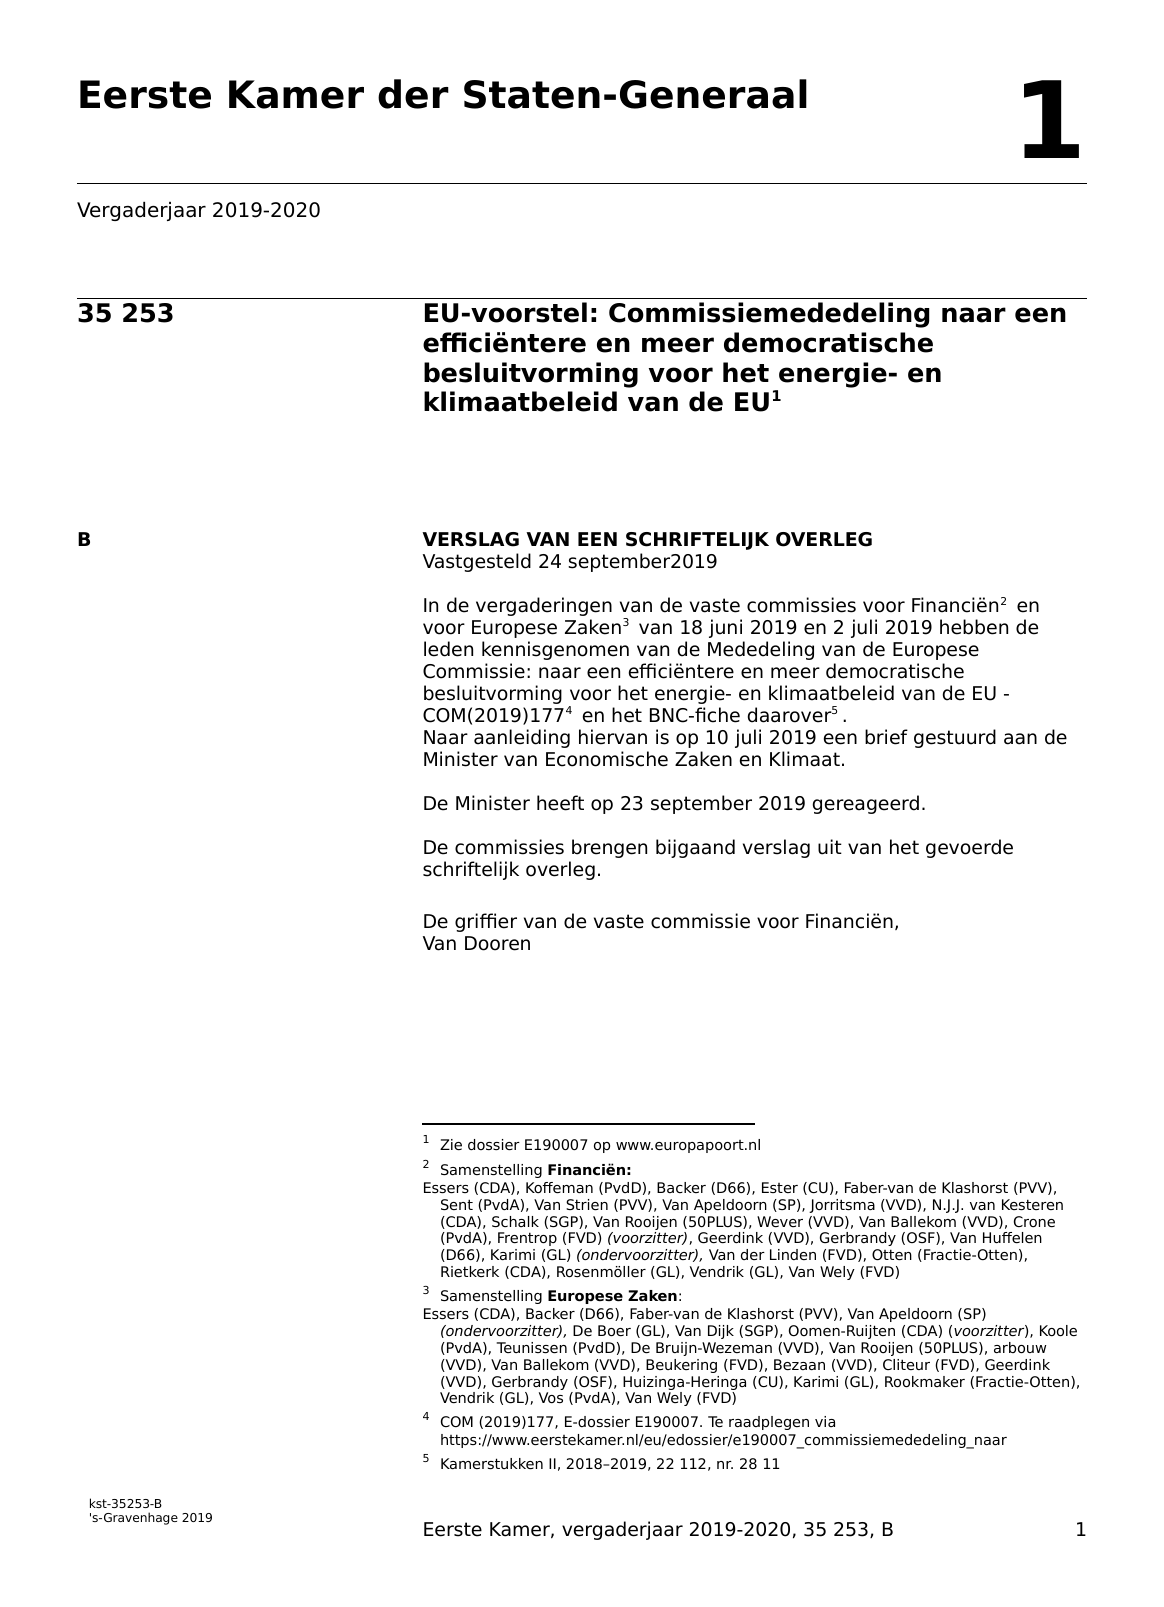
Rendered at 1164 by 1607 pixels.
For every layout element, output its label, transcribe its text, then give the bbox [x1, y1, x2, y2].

text Vastgesteld 24 september2019 [422, 551, 1087, 573]
text COM (2019)177, E-dossier E190007. Te raadplegen via https://www.eerstekamer.nl/eu/edossier/e190007_commissiemededeling_naar [422, 1410, 1087, 1449]
text Samenstelling Financiën: [422, 1158, 1087, 1180]
text De griffier van de vaste commissie voor Financiën, Van Dooren [422, 911, 1087, 955]
text De commissies brengen bijgaand verslag uit van het gevoerde schriftelijk overleg. [422, 837, 1087, 881]
text De Minister heeft op 23 september 2019 gereageerd. [422, 793, 1087, 815]
text Zie dossier E190007 op www.europapoort.nl [422, 1133, 1087, 1155]
text Essers (CDA), Koffeman (PvdD), Backer (D66), Ester (CU), Faber-van de Klashorst (PVV), Sent (PvdA), Van Strien (PVV), Van Apeldoorn (SP), Jorritsma (VVD), N.J.J. van Kesteren (CDA), Schalk (SGP), Van Rooijen (50PLUS), Wever (VVD), Van Ballekom (VVD), Crone (PvdA), Frentrop (FVD) (voorzitter), Geerdink (VVD), Gerbrandy (OSF), Van Huffelen (D66), Karimi (GL) (ondervoorzitter), Van der Linden (FVD), Otten (Fractie-Otten), Rietkerk (CDA), Rosenmöller (GL), Vendrik (GL), Van Wely (FVD) [422, 1180, 1087, 1281]
text kst-35253-B [88, 1497, 323, 1511]
text Kamerstukken II, 2018–2019, 22 112, nr. 28 11 [422, 1452, 1087, 1474]
text 's-Gravenhage 2019 [88, 1511, 323, 1525]
text In de vergaderingen van de vaste commissies voor Financiën en voor Europese Zaken van 18 juni 2019 en 2 juli 2019 hebben de leden kennisgenomen van de Mededeling van de Europese Commissie: naar een efficiëntere en meer democratische besluitvorming voor het energie- en klimaatbeleid van de EU -COM(2019)177 en het BNC-fiche daarover. [422, 595, 1087, 727]
table_header Eerste Kamer der Staten-Generaal [77, 59, 886, 183]
table_cell Vergaderjaar 2019-2020 [77, 184, 1087, 298]
text Naar aanleiding hiervan is op 10 juli 2019 een brief gestuurd aan de Minister van Economische Zaken en Klimaat. [422, 727, 1087, 771]
subtitle 35 253 EU-voorstel: Commissiemededeling naar een efficiëntere en meer democratische besluitvorming voor het energie- en klimaatbeleid van de EU [77, 299, 1087, 418]
subtitle B VERSLAG VAN EEN SCHRIFTELIJK OVERLEG [77, 529, 1087, 551]
text Essers (CDA), Backer (D66), Faber-van de Klashorst (PVV), Van Apeldoorn (SP) (ondervoorzitter), De Boer (GL), Van Dijk (SGP), Oomen-Ruijten (CDA) (voorzitter), Koole (PvdA), Teunissen (PvdD), De Bruijn-Wezeman (VVD), Van Rooijen (50PLUS), arbouw (VVD), Van Ballekom (VVD), Beukering (FVD), Bezaan (VVD), Cliteur (FVD), Geerdink (VVD), Gerbrandy (OSF), Huizinga-Heringa (CU), Karimi (GL), Rookmaker (Fractie-Otten), Vendrik (GL), Vos (PvdA), Van Wely (FVD) [422, 1306, 1087, 1407]
table_header 1 [886, 59, 1087, 183]
text Samenstelling Europese Zaken: [422, 1284, 1087, 1306]
